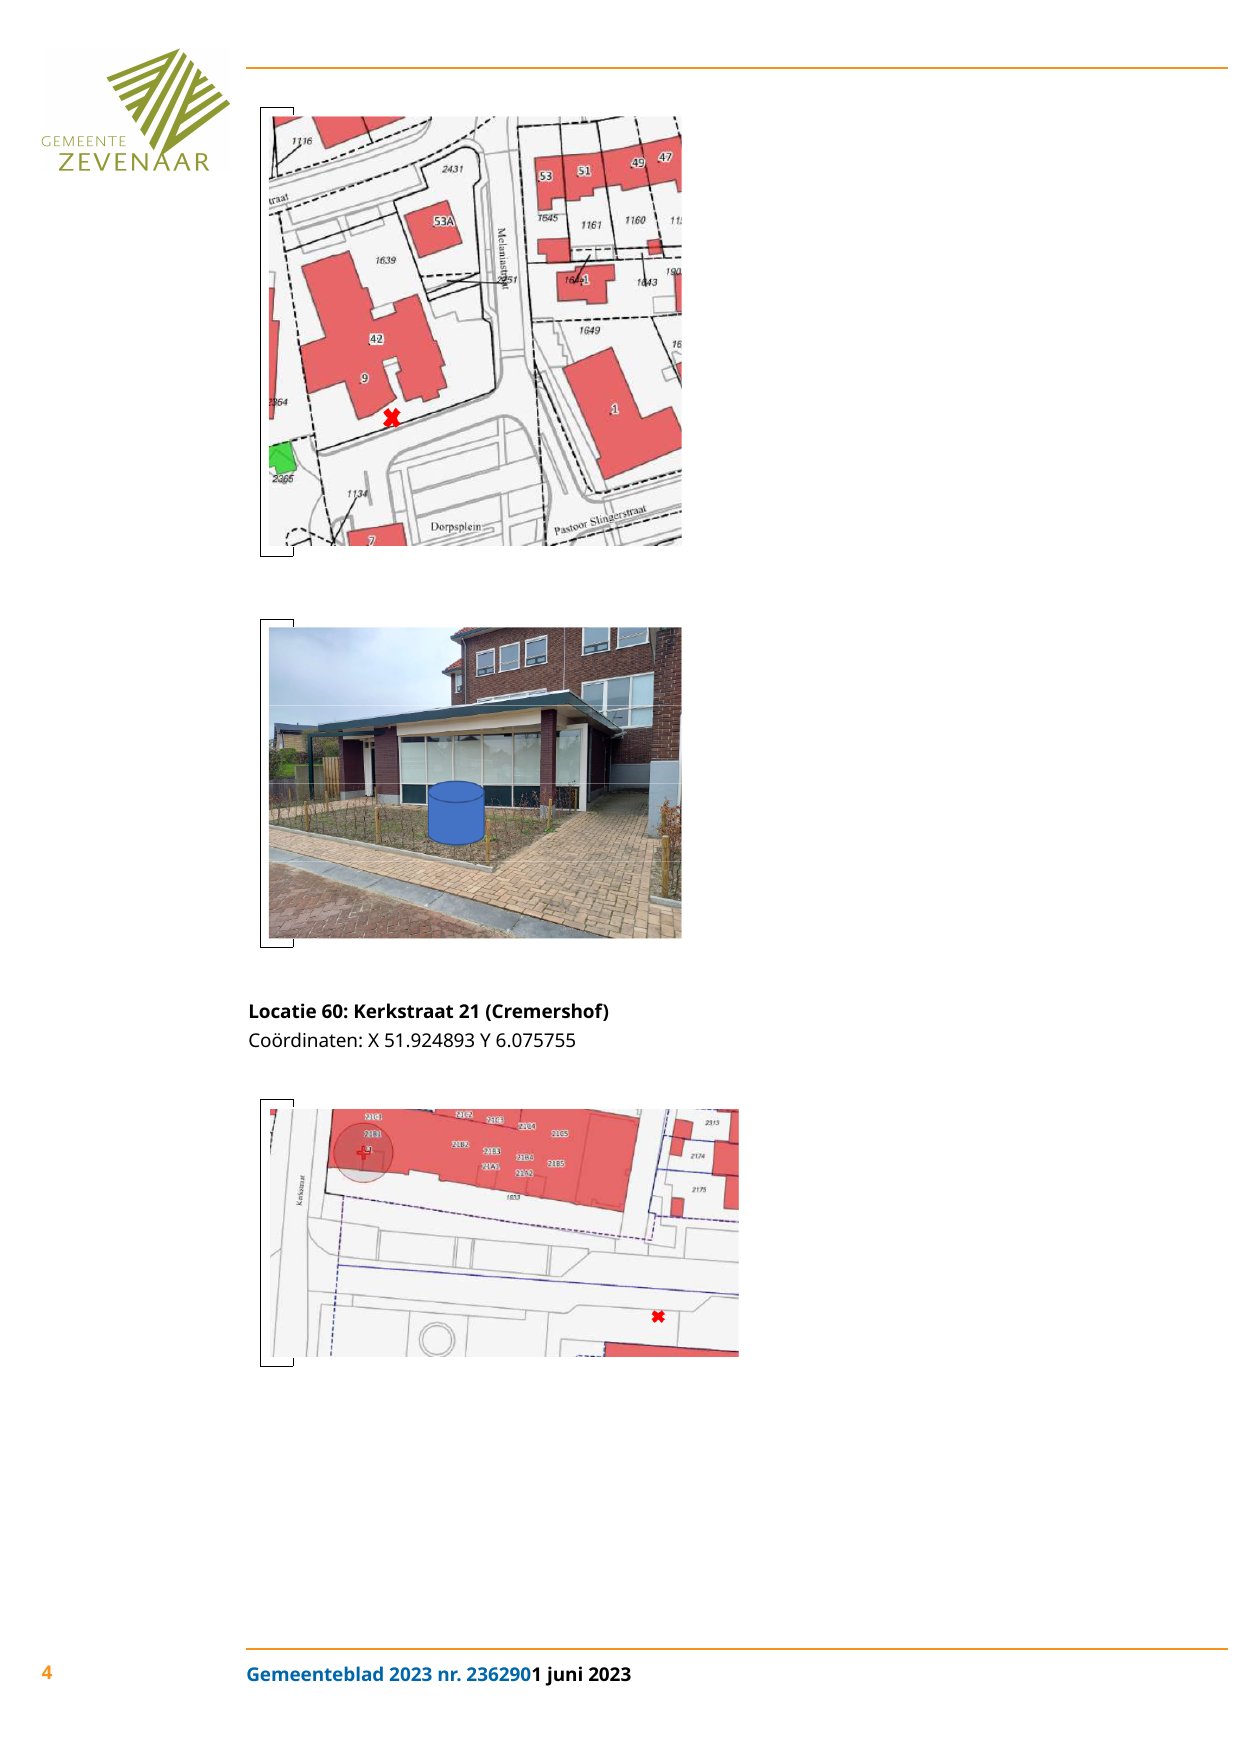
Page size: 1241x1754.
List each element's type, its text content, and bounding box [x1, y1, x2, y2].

text Locatie 60: Kerkstraat 21 (Cremershof) [248, 998, 1152, 1024]
picture [268, 1107, 741, 1358]
picture [41, 47, 231, 172]
picture [268, 115, 682, 547]
picture [268, 627, 682, 939]
text Coördinaten: X 51.924893 Y 6.075755 [248, 1028, 1152, 1053]
